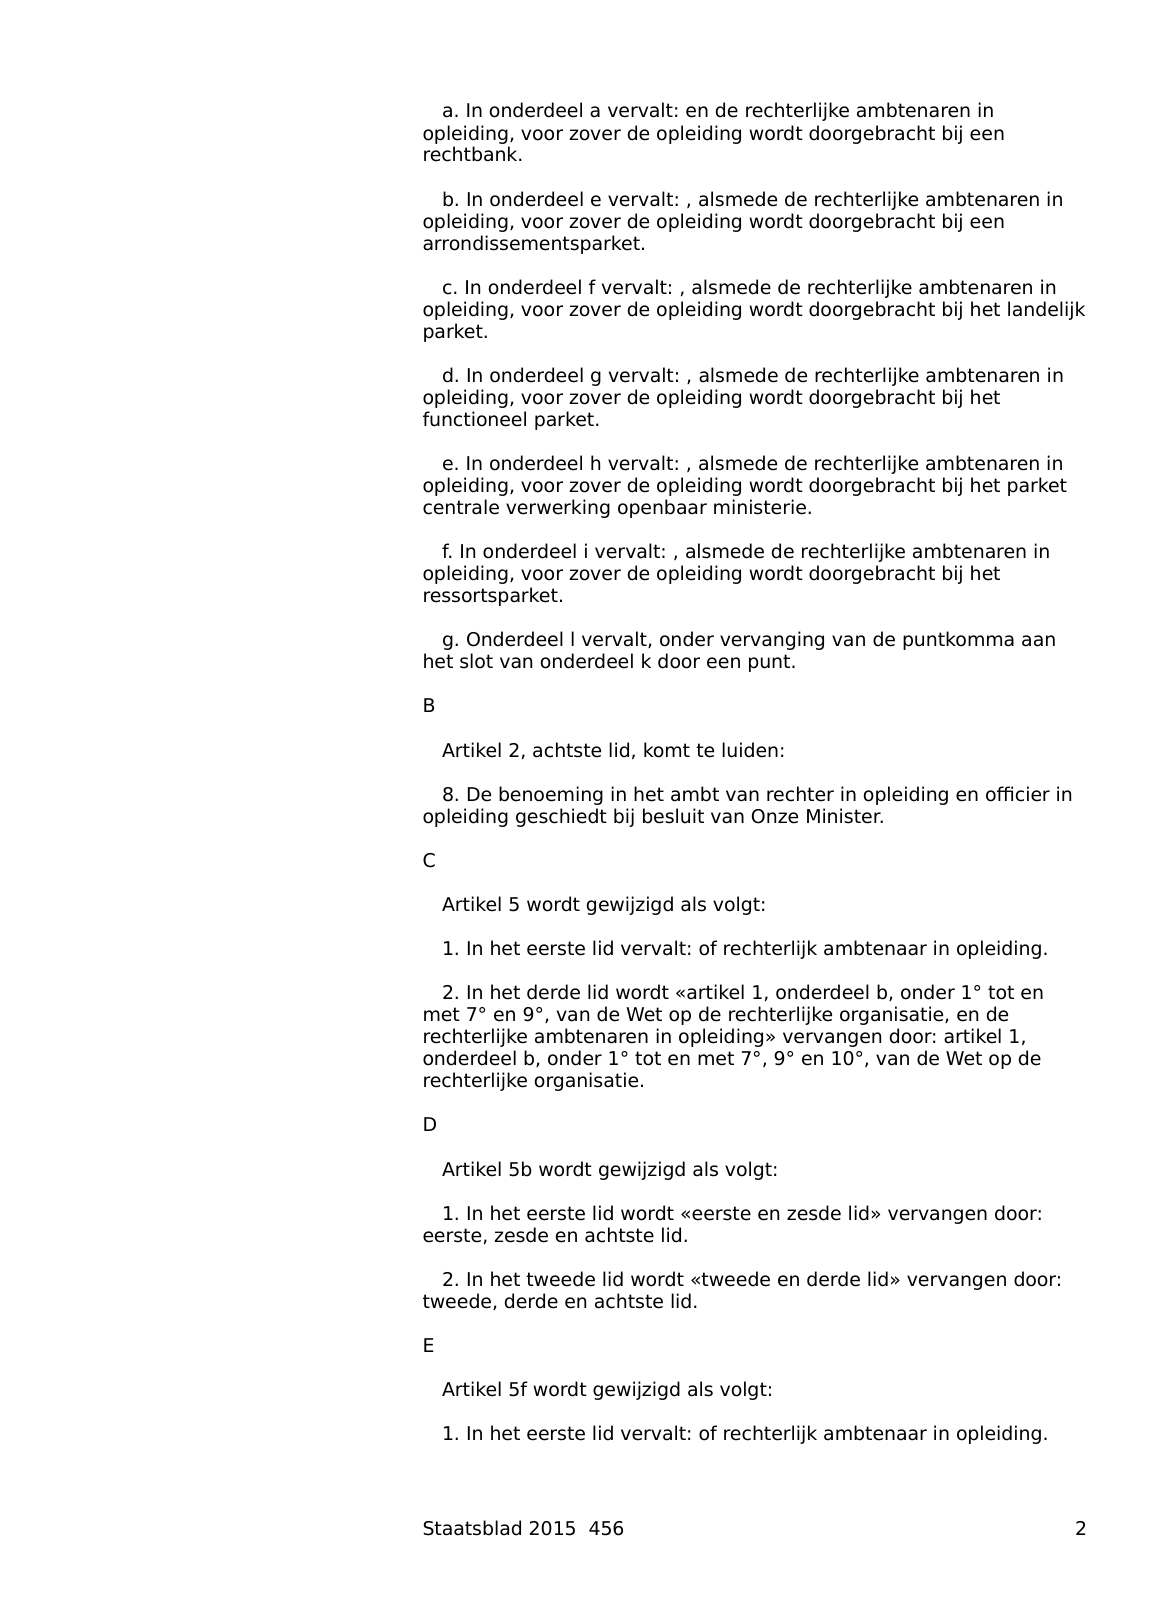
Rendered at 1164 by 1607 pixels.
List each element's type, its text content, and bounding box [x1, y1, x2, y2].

text g. Onderdeel l vervalt, onder vervanging van de puntkomma aan het slot van onderdeel k door een punt. [422, 629, 1087, 673]
text 1. In het eerste lid vervalt: of rechterlijk ambtenaar in opleiding. [422, 938, 1087, 960]
text 1. In het eerste lid vervalt: of rechterlijk ambtenaar in opleiding. [422, 1423, 1087, 1445]
text D [422, 1114, 1087, 1136]
text B [422, 695, 1087, 717]
text d. In onderdeel g vervalt: , alsmede de rechterlijke ambtenaren in opleiding, voor zover de opleiding wordt doorgebracht bij het functioneel parket. [422, 365, 1087, 431]
text Artikel 5f wordt gewijzigd als volgt: [422, 1379, 1087, 1401]
text Artikel 5 wordt gewijzigd als volgt: [422, 894, 1087, 916]
text 2. In het tweede lid wordt «tweede en derde lid» vervangen door: tweede, derde en achtste lid. [422, 1269, 1087, 1313]
text a. In onderdeel a vervalt: en de rechterlijke ambtenaren in opleiding, voor zover de opleiding wordt doorgebracht bij een rechtbank. [422, 100, 1087, 166]
text e. In onderdeel h vervalt: , alsmede de rechterlijke ambtenaren in opleiding, voor zover de opleiding wordt doorgebracht bij het parket centrale verwerking openbaar ministerie. [422, 453, 1087, 519]
text 8. De benoeming in het ambt van rechter in opleiding en officier in opleiding geschiedt bij besluit van Onze Minister. [422, 784, 1087, 828]
text b. In onderdeel e vervalt: , alsmede de rechterlijke ambtenaren in opleiding, voor zover de opleiding wordt doorgebracht bij een arrondissementsparket. [422, 188, 1087, 254]
text 2. In het derde lid wordt «artikel 1, onderdeel b, onder 1° tot en met 7° en 9°, van de Wet op de rechterlijke organisatie, en de rechterlijke ambtenaren in opleiding» vervangen door: artikel 1, onderdeel b, onder 1° tot en met 7°, 9° en 10°, van de Wet op de rechterlijke organisatie. [422, 982, 1087, 1092]
text C [422, 850, 1087, 872]
text 1. In het eerste lid wordt «eerste en zesde lid» vervangen door: eerste, zesde en achtste lid. [422, 1203, 1087, 1247]
text Artikel 2, achtste lid, komt te luiden: [422, 739, 1087, 761]
text f. In onderdeel i vervalt: , alsmede de rechterlijke ambtenaren in opleiding, voor zover de opleiding wordt doorgebracht bij het ressortsparket. [422, 541, 1087, 607]
text Artikel 5b wordt gewijzigd als volgt: [422, 1158, 1087, 1181]
text c. In onderdeel f vervalt: , alsmede de rechterlijke ambtenaren in opleiding, voor zover de opleiding wordt doorgebracht bij het landelijk parket. [422, 277, 1087, 343]
text E [422, 1335, 1087, 1357]
